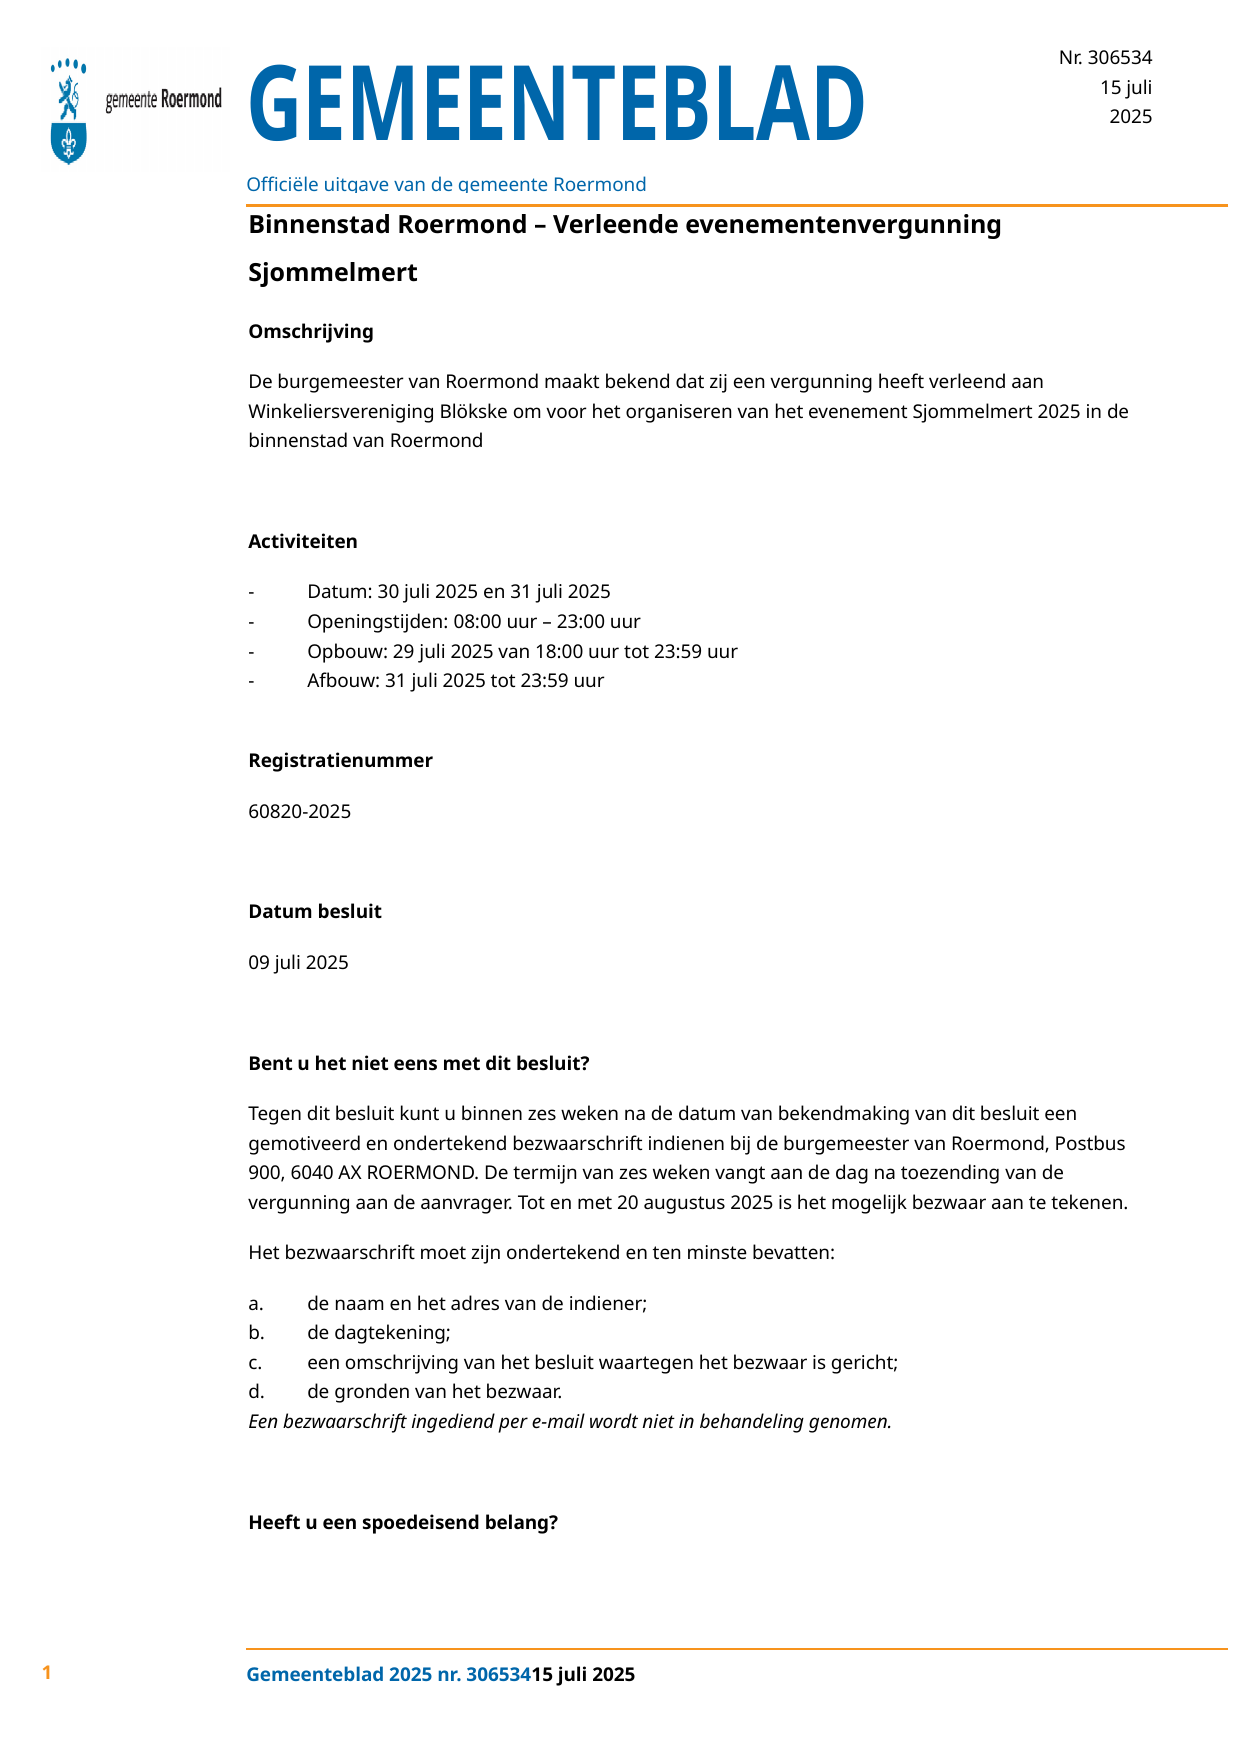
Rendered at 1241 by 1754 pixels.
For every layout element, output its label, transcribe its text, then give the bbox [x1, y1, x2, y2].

list Afbouw: 31 juli 2025 tot 23:59 uur [248, 667, 1152, 693]
text Activiteiten [248, 528, 1152, 554]
text Datum besluit [248, 899, 1152, 924]
text Registratienummer [248, 747, 1152, 773]
text Omschrijving [248, 318, 1152, 344]
list Opbouw: 29 juli 2025 van 18:00 uur tot 23:59 uur [248, 638, 1152, 664]
text Binnenstad Roermond – Verleende evenementenvergunning Sjommelmert [248, 207, 1152, 288]
text 60820-2025 [248, 798, 1152, 824]
list Datum: 30 juli 2025 en 31 juli 2025 [248, 579, 1152, 604]
list Openingstijden: 08:00 uur – 23:00 uur [248, 608, 1152, 634]
text Een bezwaarschrift ingediend per e-mail wordt niet in behandeling genomen. [248, 1408, 1152, 1434]
list de dagtekening; [248, 1319, 1152, 1345]
text Heeft u een spoedeisend belang? [248, 1509, 1152, 1535]
text Tegen dit besluit kunt u binnen zes weken na de datum van bekendmaking van dit besluit een gemotiveerd en ondertekend bezwaarschrift indienen bij de burgemeester van Roermond, Postbus 900, 6040 AX ROERMOND. De termijn van zes weken vangt aan de dag na toezending van de vergunning aan de aanvrager. Tot en met 20 augustus 2025 is het mogelijk bezwaar aan te tekenen. [248, 1100, 1152, 1215]
list de naam en het adres van de indiener; [248, 1290, 1152, 1316]
text Bent u het niet eens met dit besluit? [248, 1050, 1152, 1076]
list een omschrijving van het besluit waartegen het bezwaar is gericht; [248, 1349, 1152, 1375]
list de gronden van het bezwaar. [248, 1379, 1152, 1404]
text 09 juli 2025 [248, 949, 1152, 975]
text Het bezwaarschrift moet zijn ondertekend en ten minste bevatten: [248, 1239, 1152, 1265]
text De burgemeester van Roermond maakt bekend dat zij een vergunning heeft verleend aan Winkeliersvereniging Blökske om voor het organiseren van het evenement Sjommelmert 2025 in de binnenstad van Roermond [248, 368, 1152, 453]
picture [41, 47, 231, 172]
